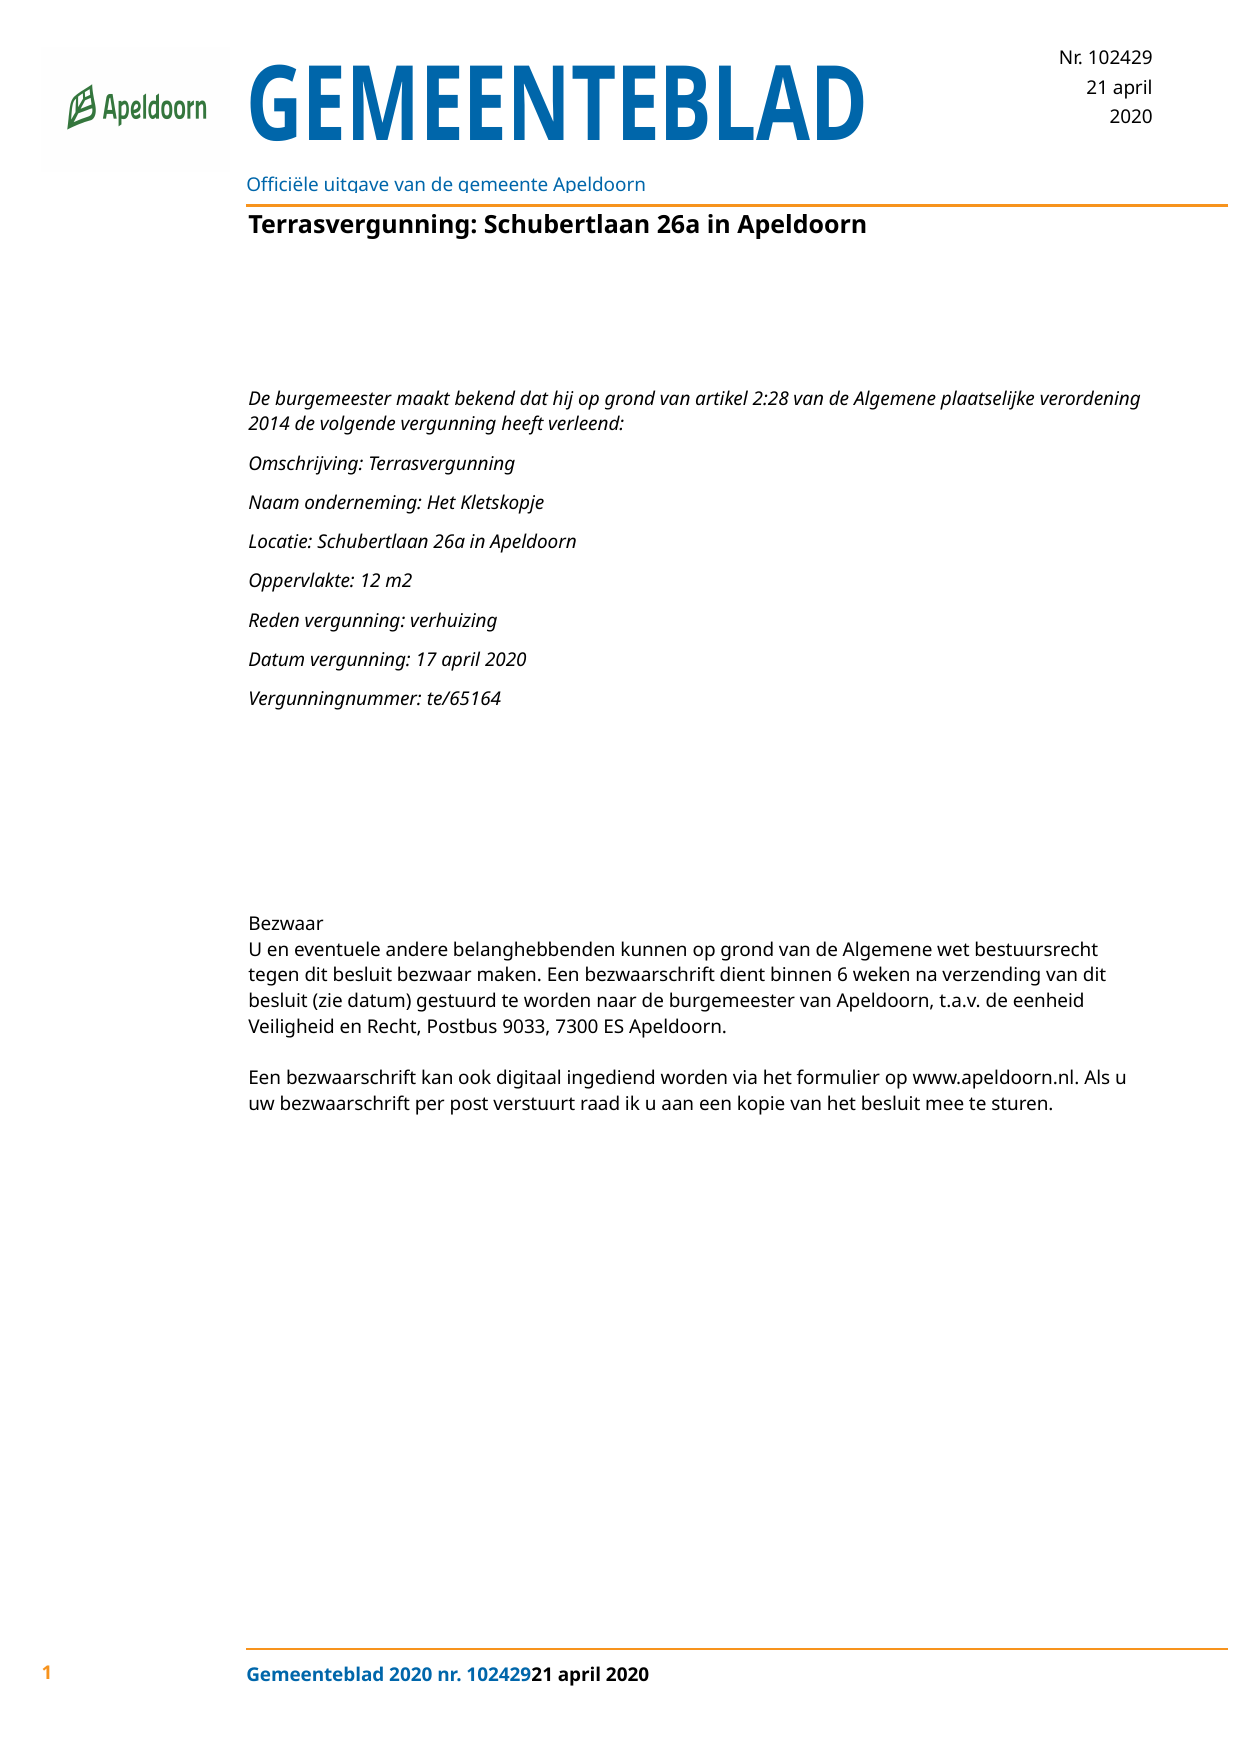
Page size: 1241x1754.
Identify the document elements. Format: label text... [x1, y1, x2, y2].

text U en eventuele andere belanghebbenden kunnen op grond van de Algemene wet bestuursrecht tegen dit besluit bezwaar maken. Een bezwaarschrift dient binnen 6 weken na verzending van dit besluit (zie datum) gestuurd te worden naar de burgemeester van Apeldoorn, t.a.v. de eenheid Veiligheid en Recht, Postbus 9033, 7300 ES Apeldoorn. [248, 936, 1152, 1039]
text Vergunningnummer: te/65164 [248, 685, 1152, 711]
text Naam onderneming: Het Kletskopje [248, 489, 1152, 515]
text Locatie: Schubertlaan 26a in Apeldoorn [248, 528, 1152, 554]
picture [41, 47, 231, 172]
text Bezwaar [248, 910, 1152, 936]
text Datum vergunning: 17 april 2020 [248, 646, 1152, 672]
text De burgemeester maakt bekend dat hij op grond van artikel 2:28 van de Algemene plaatselijke verordening 2014 de volgende vergunning heeft verleend: [248, 385, 1152, 436]
text Oppervlakte: 12 m2 [248, 567, 1152, 593]
text Terrasvergunning: Schubertlaan 26a in Apeldoorn [248, 207, 1152, 241]
text Reden vergunning: verhuizing [248, 607, 1152, 632]
text Omschrijving: Terrasvergunning [248, 450, 1152, 475]
text Een bezwaarschrift kan ook digitaal ingediend worden via het formulier op www.apeldoorn.nl. Als u uw bezwaarschrift per post verstuurt raad ik u aan een kopie van het besluit mee te sturen. [248, 1064, 1152, 1116]
